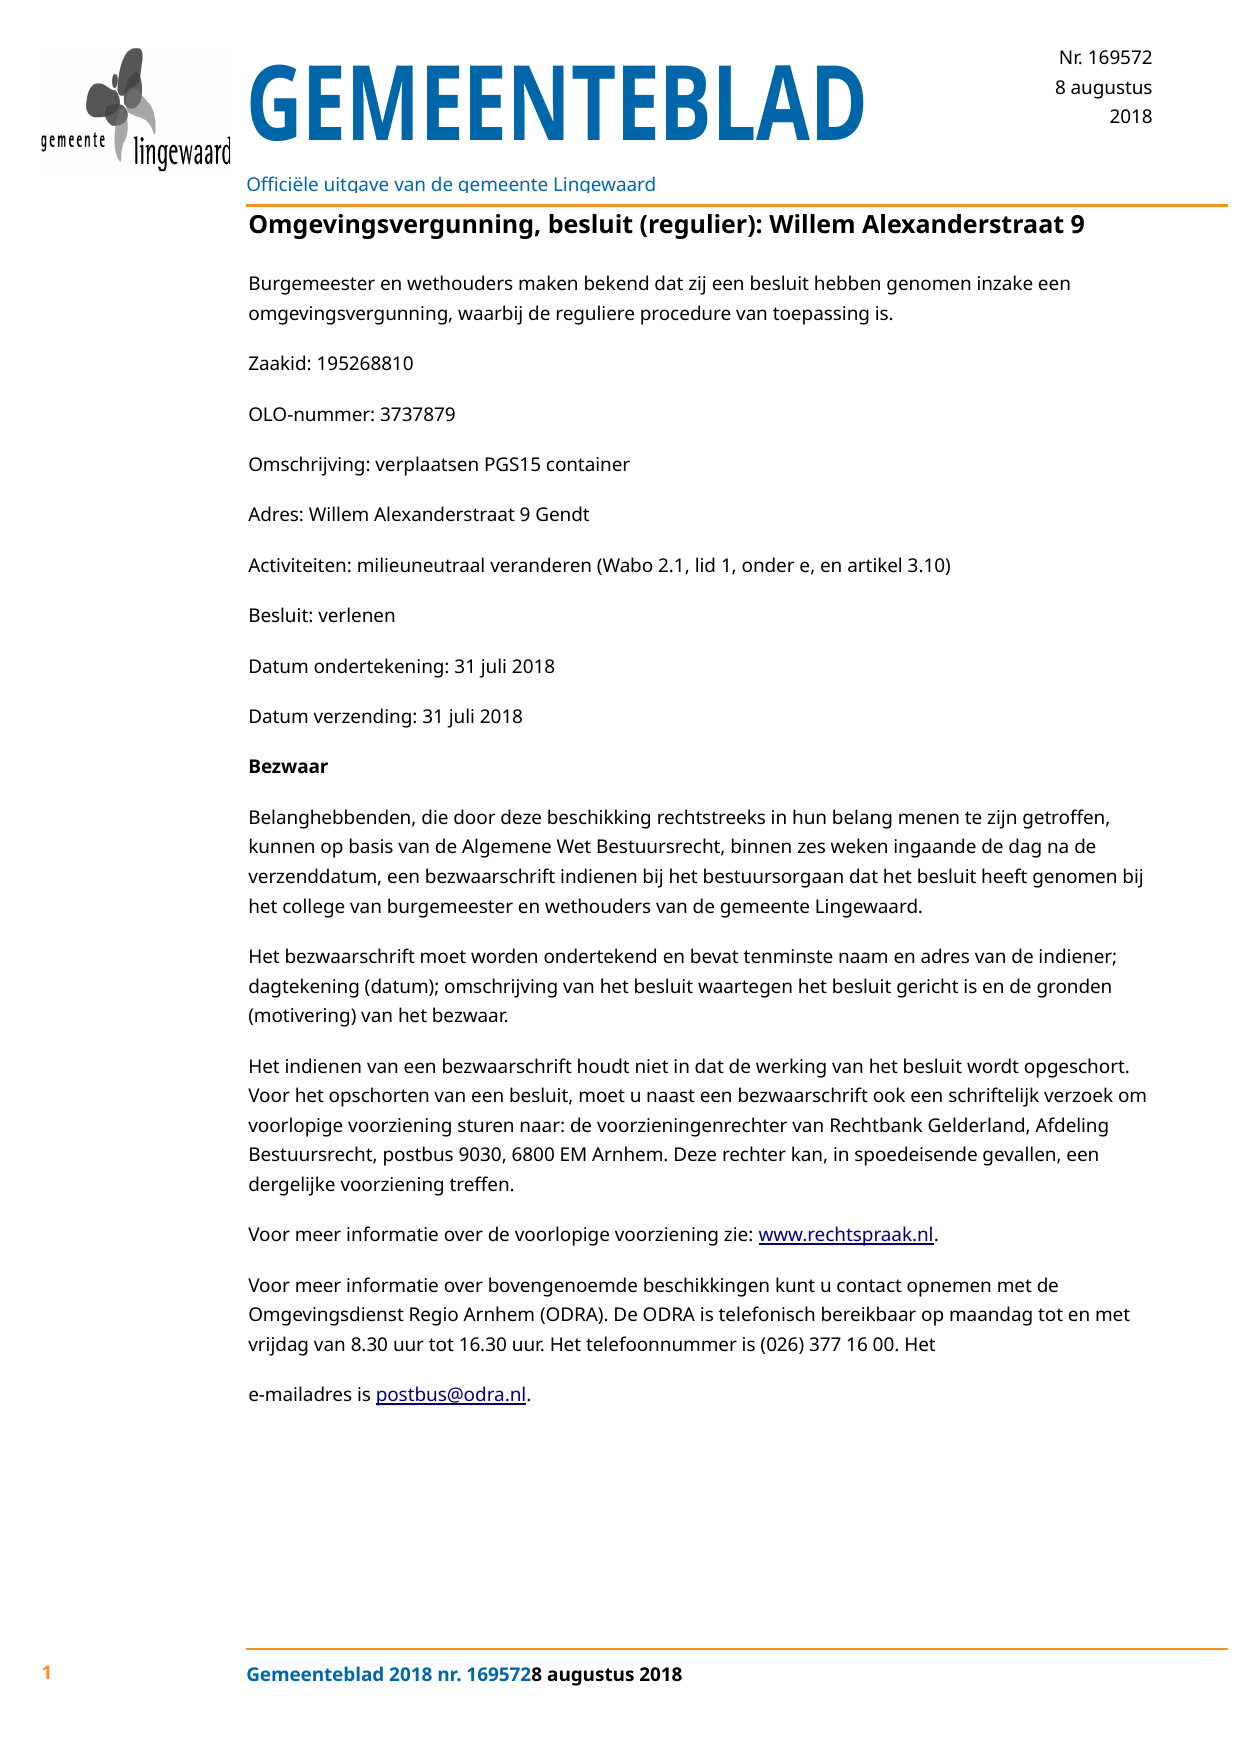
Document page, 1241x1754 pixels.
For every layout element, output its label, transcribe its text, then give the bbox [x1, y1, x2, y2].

text Datum ondertekening: 31 juli 2018 [248, 653, 1152, 678]
text OLO-nummer: 3737879 [248, 401, 1152, 426]
text Belanghebbenden, die door deze beschikking rechtstreeks in hun belang menen te zijn getroffen, kunnen op basis van de Algemene Wet Bestuursrecht, binnen zes weken ingaande de dag na de verzenddatum, een bezwaarschrift indienen bij het bestuursorgaan dat het besluit heeft genomen bij het college van burgemeester en wethouders van de gemeente Lingewaard. [248, 804, 1152, 918]
text e-mailadres is postbus@odra.nl. [248, 1382, 1152, 1407]
text Het bezwaarschrift moet worden ondertekend en bevat tenminste naam en adres van de indiener; dagtekening (datum); omschrijving van het besluit waartegen het besluit gericht is en de gronden (motivering) van het bezwaar. [248, 943, 1152, 1028]
text Omgevingsvergunning, besluit (regulier): Willem Alexanderstraat 9 [248, 207, 1152, 241]
text Burgemeester en wethouders maken bekend dat zij een besluit hebben genomen inzake een omgevingsvergunning, waarbij de reguliere procedure van toepassing is. [248, 270, 1152, 326]
text Adres: Willem Alexanderstraat 9 Gendt [248, 502, 1152, 527]
text Voor meer informatie over bovengenoemde beschikkingen kunt u contact opnemen met de Omgevingsdienst Regio Arnhem (ODRA). De ODRA is telefonisch bereikbaar op maandag tot en met vrijdag van 8.30 uur tot 16.30 uur. Het telefoonnummer is (026) 377 16 00. Het [248, 1272, 1152, 1357]
text Besluit: verlenen [248, 602, 1152, 628]
text Het indienen van een bezwaarschrift houdt niet in dat de werking van het besluit wordt opgeschort. Voor het opschorten van een besluit, moet u naast een bezwaarschrift ook een schriftelijk verzoek om voorlopige voorziening sturen naar: de voorzieningenrechter van Rechtbank Gelderland, Afdeling Bestuursrecht, postbus 9030, 6800 EM Arnhem. Deze rechter kan, in spoedeisende gevallen, een dergelijke voorziening treffen. [248, 1053, 1152, 1197]
text Voor meer informatie over de voorlopige voorziening zie: www.rechtspraak.nl. [248, 1222, 1152, 1247]
text Omschrijving: verplaatsen PGS15 container [248, 451, 1152, 477]
picture [41, 47, 231, 172]
text Bezwaar [248, 754, 1152, 779]
text Zaakid: 195268810 [248, 350, 1152, 376]
text Activiteiten: milieuneutraal veranderen (Wabo 2.1, lid 1, onder e, en artikel 3.10) [248, 552, 1152, 578]
text Datum verzending: 31 juli 2018 [248, 703, 1152, 729]
